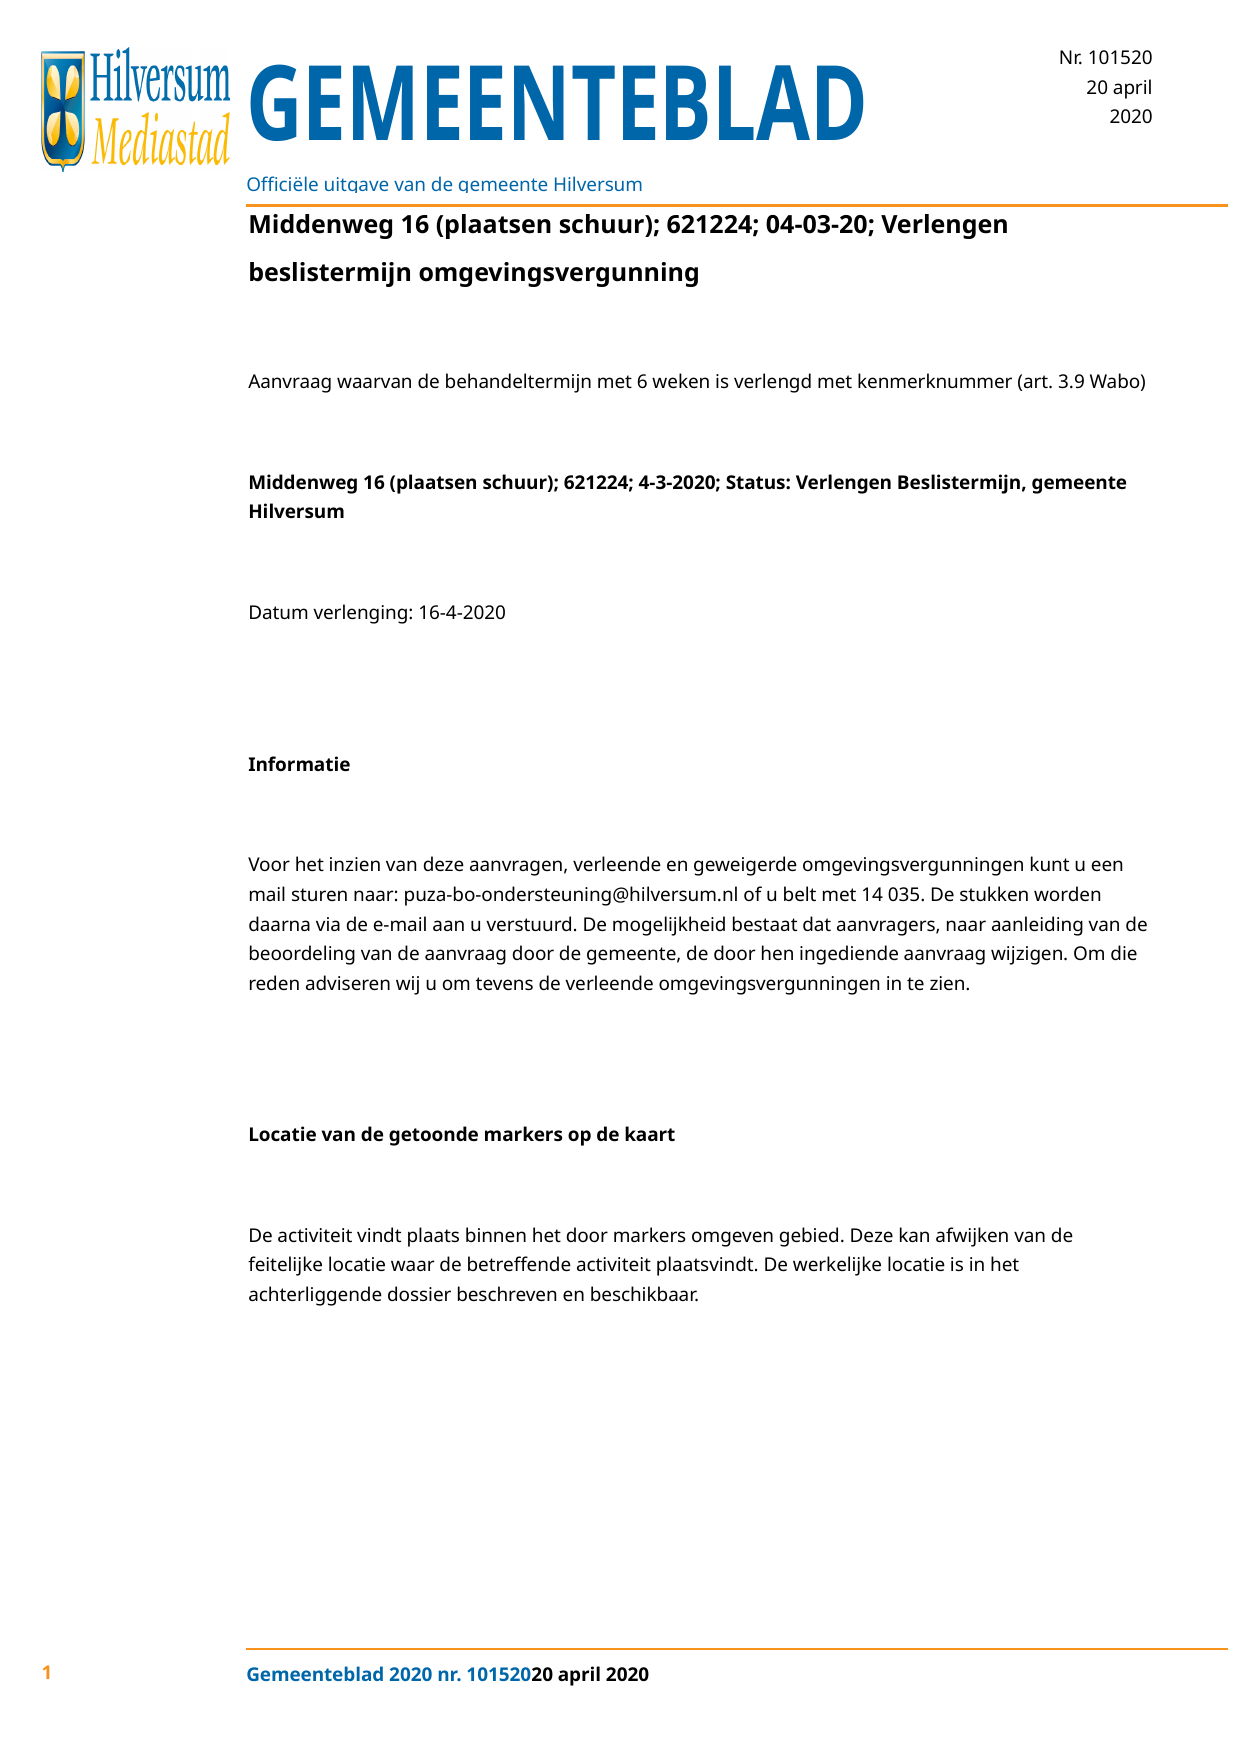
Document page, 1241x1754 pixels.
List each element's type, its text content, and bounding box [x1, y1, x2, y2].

text Aanvraag waarvan de behandeltermijn met 6 weken is verlengd met kenmerknummer (art. 3.9 Wabo) [248, 368, 1152, 394]
text De activiteit vindt plaats binnen het door markers omgeven gebied. Deze kan afwijken van de feitelijke locatie waar de betreffende activiteit plaatsvindt. De werkelijke locatie is in het achterliggende dossier beschreven en beschikbaar. [248, 1222, 1152, 1307]
text Middenweg 16 (plaatsen schuur); 621224; 04-03-20; Verlengen beslistermijn omgevingsvergunning [248, 207, 1152, 288]
text Datum verlenging: 16-4-2020 [248, 599, 1152, 625]
text Middenweg 16 (plaatsen schuur); 621224; 4-3-2020; Status: Verlengen Beslistermijn, gemeente Hilversum [248, 469, 1152, 524]
text Informatie [248, 751, 1152, 777]
text Voor het inzien van deze aanvragen, verleende en geweigerde omgevingsvergunningen kunt u een mail sturen naar: puza-bo-ondersteuning@hilversum.nl of u belt met 14 035. De stukken worden daarna via de e-mail aan u verstuurd. De mogelijkheid bestaat dat aanvragers, naar aanleiding van de beoordeling van de aanvraag door de gemeente, de door hen ingediende aanvraag wijzigen. Om die reden adviseren wij u om tevens de verleende omgevingsvergunningen in te zien. [248, 852, 1152, 996]
picture [41, 47, 231, 172]
text Locatie van de getoonde markers op de kaart [248, 1121, 1152, 1147]
